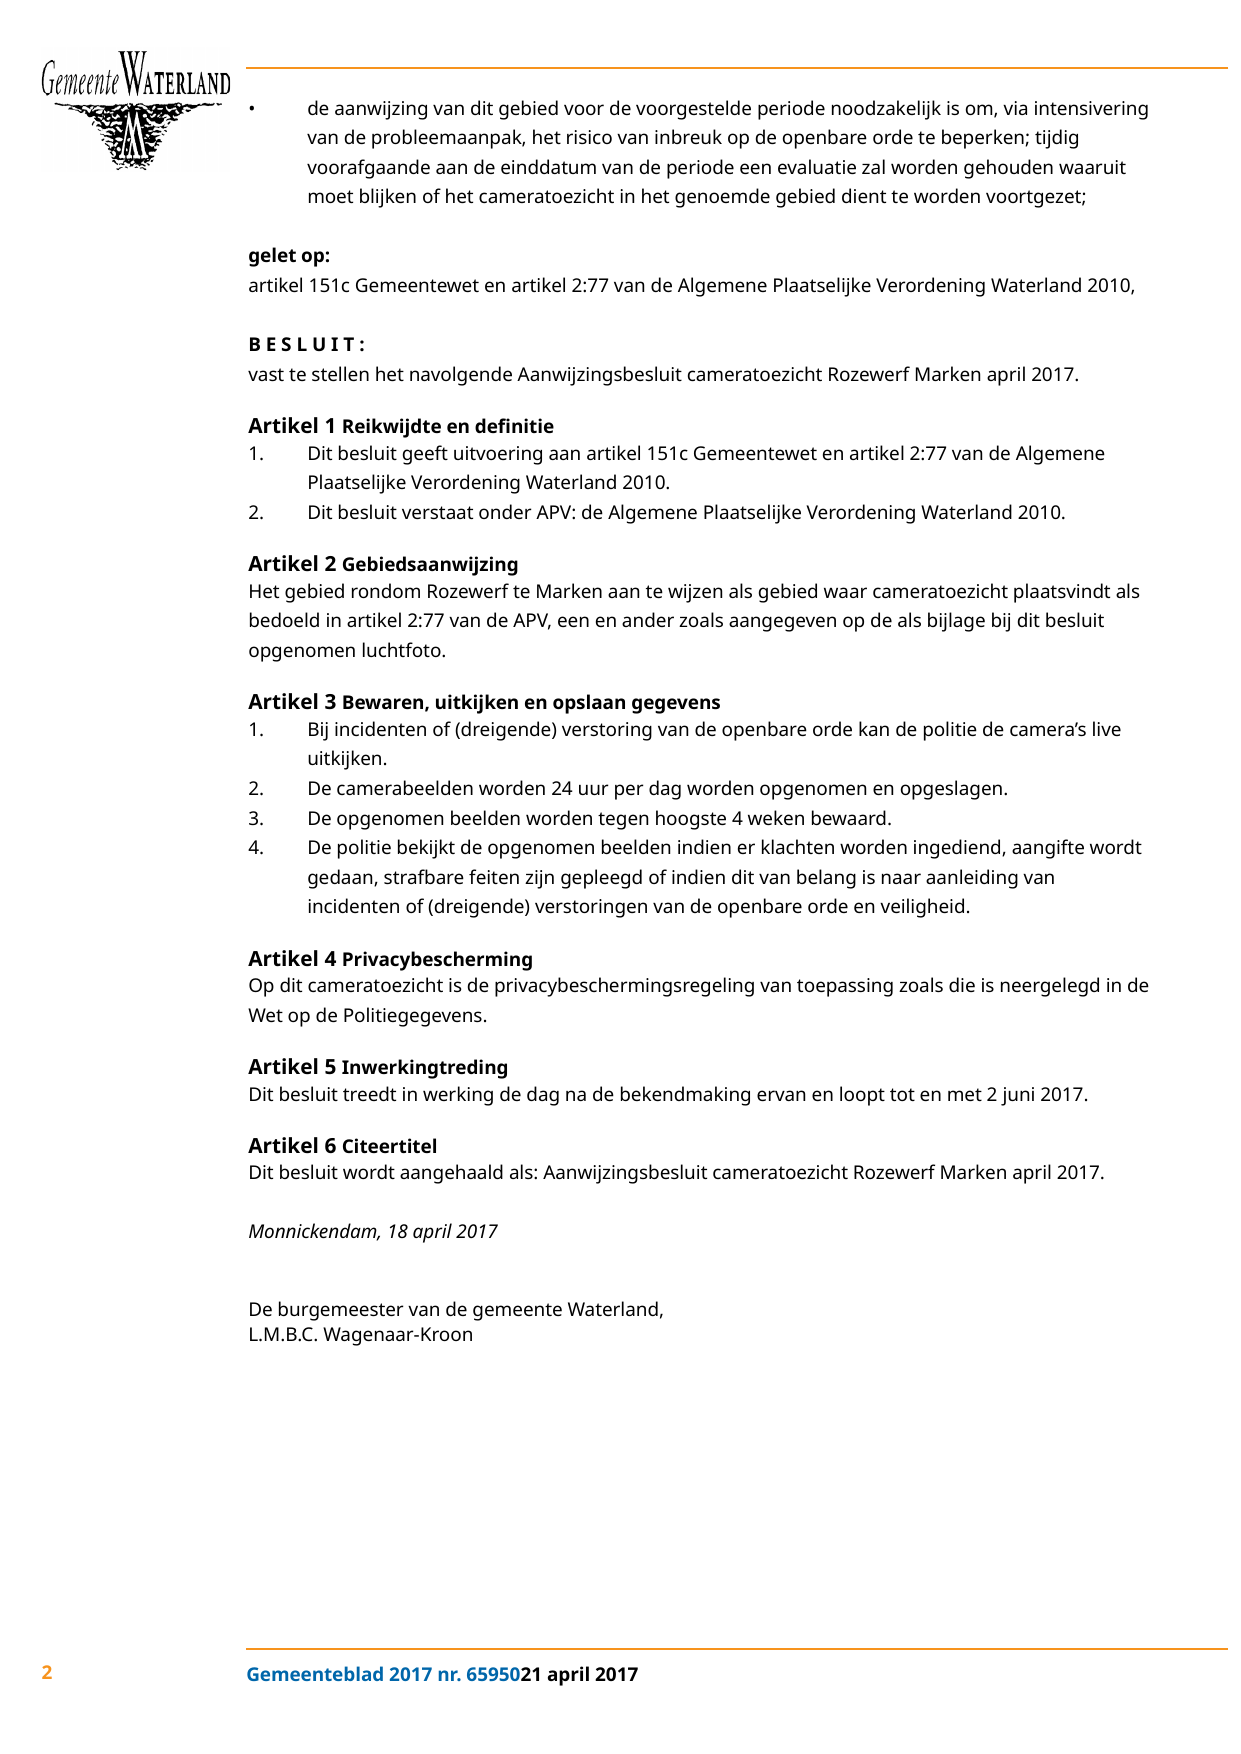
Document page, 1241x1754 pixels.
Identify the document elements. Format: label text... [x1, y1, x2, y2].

text Artikel 6 Citeertitel [248, 1131, 1152, 1159]
text Artikel 1 Reikwijdte en definitie [248, 411, 1152, 440]
text L.M.B.C. Wagenaar-Kroon [248, 1322, 1152, 1347]
text Artikel 4 Privacybescherming [248, 944, 1152, 972]
list Dit besluit verstaat onder APV: de Algemene Plaatselijke Verordening Waterland 2010. [248, 499, 1152, 525]
text gelet op: [248, 243, 1152, 268]
text Het gebied rondom Rozewerf te Marken aan te wijzen als gebied waar cameratoezicht plaatsvindt als bedoeld in artikel 2:77 van de APV, een en ander zoals aangegeven op de als bijlage bij dit besluit opgenomen luchtfoto. [248, 578, 1152, 663]
text Artikel 3 Bewaren, uitkijken en opslaan gegevens [248, 687, 1152, 716]
text Dit besluit treedt in werking de dag na de bekendmaking ervan en loopt tot en met 2 juni 2017. [248, 1081, 1152, 1106]
list Dit besluit geeft uitvoering aan artikel 151c Gemeentewet en artikel 2:77 van de Algemene Plaatselijke Verordening Waterland 2010. [248, 440, 1152, 495]
text artikel 151c Gemeentewet en artikel 2:77 van de Algemene Plaatselijke Verordening Waterland 2010, [248, 272, 1152, 298]
list De camerabeelden worden 24 uur per dag worden opgenomen en opgeslagen. [248, 775, 1152, 801]
list De opgenomen beelden worden tegen hoogste 4 weken bewaard. [248, 805, 1152, 830]
text Monnickendam, 18 april 2017 [248, 1219, 1152, 1244]
list Bij incidenten of (dreigende) verstoring van de openbare orde kan de politie de camera’s live uitkijken. [248, 716, 1152, 771]
text Artikel 5 Inwerkingtreding [248, 1052, 1152, 1081]
text B E S L U I T : [248, 331, 1152, 357]
text Artikel 2 Gebiedsaanwijzing [248, 549, 1152, 578]
text De burgemeester van de gemeente Waterland, [248, 1296, 1152, 1322]
text vast te stellen het navolgende Aanwijzingsbesluit cameratoezicht Rozewerf Marken april 2017. [248, 361, 1152, 387]
list De politie bekijkt de opgenomen beelden indien er klachten worden ingediend, aangifte wordt gedaan, strafbare feiten zijn gepleegd of indien dit van belang is naar aanleiding van incidenten of (dreigende) verstoringen van de openbare orde en veiligheid. [248, 834, 1152, 919]
text Dit besluit wordt aangehaald als: Aanwijzingsbesluit cameratoezicht Rozewerf Marken april 2017. [248, 1159, 1152, 1185]
picture [41, 47, 231, 172]
text Op dit cameratoezicht is de privacybeschermingsregeling van toepassing zoals die is neergelegd in de Wet op de Politiegegevens. [248, 972, 1152, 1028]
list de aanwijzing van dit gebied voor de voorgestelde periode noodzakelijk is om, via intensivering van de probleemaanpak, het risico van inbreuk op de openbare orde te beperken; tijdig voorafgaande aan de einddatum van de periode een evaluatie zal worden gehouden waaruit moet blijken of het cameratoezicht in het genoemde gebied dient te worden voortgezet; [248, 95, 1152, 209]
